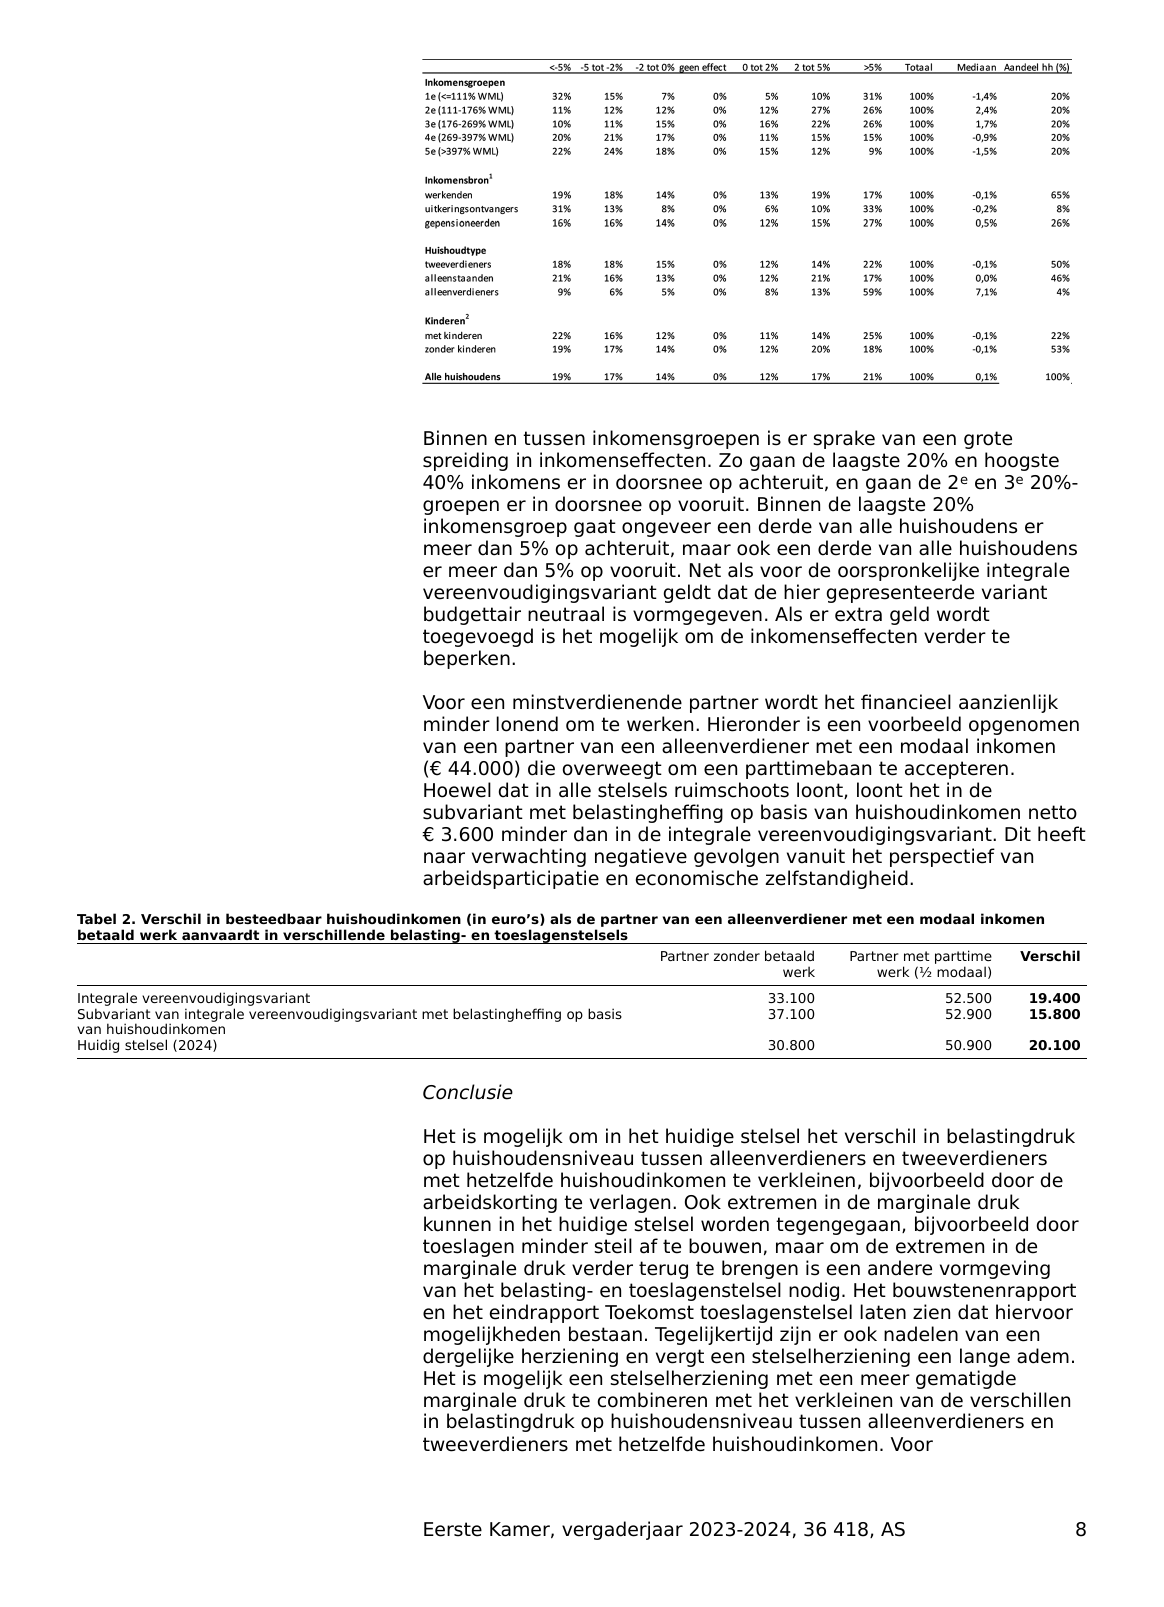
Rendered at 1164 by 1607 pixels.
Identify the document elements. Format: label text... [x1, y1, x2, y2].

table_cell Subvariant van integrale vereenvoudigingsvariant met belastingheffing op basis van huishoudinkomen [77, 1006, 644, 1038]
table_header Tabel 2. Verschil in besteedbaar huishoudinkomen (in euro’s) als de partner van een alleenverdiener met een modaal inkomen betaald werk aanvaardt in verschillende belasting- en toeslagenstelsels [77, 912, 1087, 943]
table_cell [77, 944, 644, 985]
table_cell 19.400 [998, 986, 1087, 1006]
table_cell 15.800 [998, 1006, 1087, 1038]
table_cell Verschil [998, 944, 1087, 985]
table_cell 30.800 [644, 1038, 821, 1058]
table_cell 33.100 [644, 986, 821, 1006]
table_cell 52.900 [821, 1006, 998, 1038]
table_cell 20.100 [998, 1038, 1087, 1058]
table_cell Partner zonder betaald werk [644, 944, 821, 985]
text Voor een minstverdienende partner wordt het financieel aanzienlijk minder lonend om te werken. Hieronder is een voorbeeld opgenomen van een partner van een alleenverdiener met een modaal inkomen (€ 44.000) die overweegt om een parttimebaan te accepteren. Hoewel dat in alle stelsels ruimschoots loont, loont het in de subvariant met belastingheffing op basis van huishoudinkomen netto € 3.600 minder dan in de integrale vereenvoudigingsvariant. Dit heeft naar verwachting negatieve gevolgen vanuit het perspectief van arbeidsparticipatie en economische zelfstandigheid. [422, 692, 1087, 890]
table_cell 37.100 [644, 1006, 821, 1038]
picture [422, 59, 1072, 384]
text Binnen en tussen inkomensgroepen is er sprake van een grote spreiding in inkomenseffecten. Zo gaan de laagste 20% en hoogste 40% inkomens er in doorsnee op achteruit, en gaan de 2e en 3e 20%-groepen er in doorsnee op vooruit. Binnen de laagste 20% inkomensgroep gaat ongeveer een derde van alle huishoudens er meer dan 5% op achteruit, maar ook een derde van alle huishoudens er meer dan 5% op vooruit. Net als voor de oorspronkelijke integrale vereenvoudigingsvariant geldt dat de hier gepresenteerde variant budgettair neutraal is vormgegeven. Als er extra geld wordt toegevoegd is het mogelijk om de inkomenseffecten verder te beperken. [422, 428, 1087, 670]
subtitle Conclusie [422, 1082, 1087, 1103]
table_cell 52.500 [821, 986, 998, 1006]
table_cell Huidig stelsel (2024) [77, 1038, 644, 1058]
table_cell Partner met parttime werk (½ modaal) [821, 944, 998, 985]
table_cell 50.900 [821, 1038, 998, 1058]
table_cell Integrale vereenvoudigingsvariant [77, 986, 644, 1006]
text Het is mogelijk om in het huidige stelsel het verschil in belastingdruk op huishoudensniveau tussen alleenverdieners en tweeverdieners met hetzelfde huishoudinkomen te verkleinen, bijvoorbeeld door de arbeidskorting te verlagen. Ook extremen in de marginale druk kunnen in het huidige stelsel worden tegengegaan, bijvoorbeeld door toeslagen minder steil af te bouwen, maar om de extremen in de marginale druk verder terug te brengen is een andere vormgeving van het belasting- en toeslagenstelsel nodig. Het bouwstenenrapport en het eindrapport Toekomst toeslagenstelsel laten zien dat hiervoor mogelijkheden bestaan. Tegelijkertijd zijn er ook nadelen van een dergelijke herziening en vergt een stelselherziening een lange adem. Het is mogelijk een stelselherziening met een meer gematigde marginale druk te combineren met het verkleinen van de verschillen in belastingdruk op huishoudensniveau tussen alleenverdieners en tweeverdieners met hetzelfde huishoudinkomen. Voor [422, 1126, 1087, 1455]
